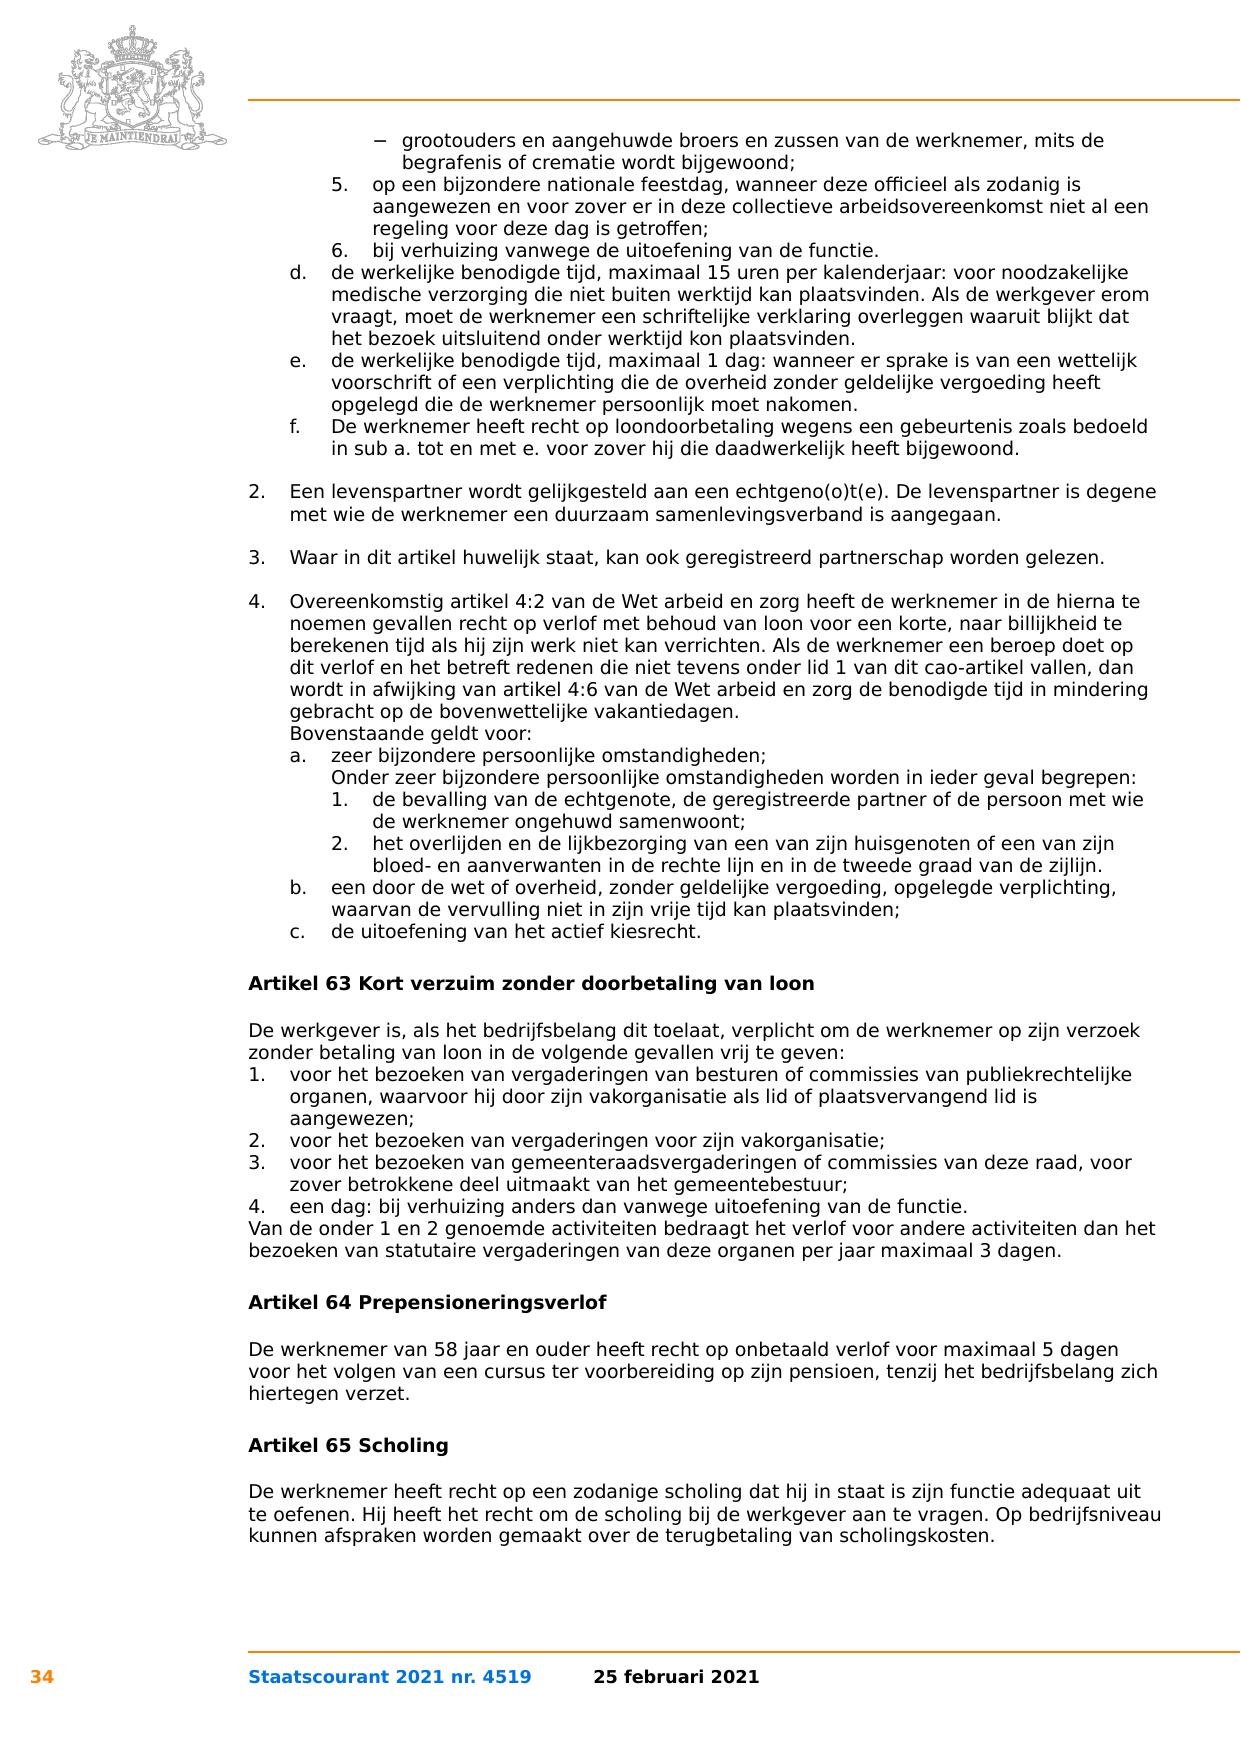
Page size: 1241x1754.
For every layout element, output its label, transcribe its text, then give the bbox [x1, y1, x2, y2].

text De werkgever is, als het bedrijfsbelang dit toelaat, verplicht om de werknemer op zijn verzoek zonder betaling van loon in de volgende gevallen vrij te geven: [248, 1020, 1163, 1064]
text a. zeer bijzondere persoonlijke omstandigheden; [289, 745, 1163, 767]
picture [38, 25, 227, 150]
subtitle Artikel 63 Kort verzuim zonder doorbetaling van loon [248, 973, 1163, 995]
subtitle Artikel 64 Prepensioneringsverlof [248, 1292, 1163, 1313]
text b. een door de wet of overheid, zonder geldelijke vergoeding, opgelegde verplichting, waarvan de vervulling niet in zijn vrije tijd kan plaatsvinden; [289, 877, 1163, 921]
text 6. bij verhuizing vanwege de uitoefening van de functie. [331, 240, 1163, 262]
text Bovenstaande geldt voor: [289, 723, 1163, 745]
text 1. voor het bezoeken van vergaderingen van besturen of commissies van publiekrechtelijke organen, waarvoor hij door zijn vakorganisatie als lid of plaatsvervangend lid is aangewezen; [248, 1064, 1163, 1130]
text 2. het overlijden en de lijkbezorging van een van zijn huisgenoten of een van zijn bloed- en aanverwanten in de rechte lijn en in de tweede graad van de zijlijn. [331, 833, 1163, 877]
text 2. Een levenspartner wordt gelijkgesteld aan een echtgeno(o)t(e). De levenspartner is degene met wie de werknemer een duurzaam samenlevingsverband is aangegaan. [248, 481, 1163, 525]
text 3. Waar in dit artikel huwelijk staat, kan ook geregistreerd partnerschap worden gelezen. [248, 547, 1163, 569]
text De werknemer van 58 jaar en ouder heeft recht op onbetaald verlof voor maximaal 5 dagen voor het volgen van een cursus ter voorbereiding op zijn pensioen, tenzij het bedrijfsbelang zich hiertegen verzet. [248, 1338, 1163, 1404]
text e. de werkelijke benodigde tijd, maximaal 1 dag: wanneer er sprake is van een wettelijk voorschrift of een verplichting die de overheid zonder geldelijke vergoeding heeft opgelegd die de werknemer persoonlijk moet nakomen. [289, 350, 1163, 416]
text 4. Overeenkomstig artikel 4:2 van de Wet arbeid en zorg heeft de werknemer in de hierna te noemen gevallen recht op verlof met behoud van loon voor een korte, naar billijkheid te berekenen tijd als hij zijn werk niet kan verrichten. Als de werknemer een beroep doet op dit verlof en het betreft redenen die niet tevens onder lid 1 van dit cao-artikel vallen, dan wordt in afwijking van artikel 4:6 van de Wet arbeid en zorg de benodigde tijd in mindering gebracht op de bovenwettelijke vakantiedagen. [248, 591, 1163, 723]
text d. de werkelijke benodigde tijd, maximaal 15 uren per kalenderjaar: voor noodzakelijke medische verzorging die niet buiten werktijd kan plaatsvinden. Als de werkgever erom vraagt, moet de werknemer een schriftelijke verklaring overleggen waaruit blijkt dat het bezoek uitsluitend onder werktijd kon plaatsvinden. [289, 262, 1163, 350]
text 1. de bevalling van de echtgenote, de geregistreerde partner of de persoon met wie de werknemer ongehuwd samenwoont; [331, 789, 1163, 833]
text 4. een dag: bij verhuizing anders dan vanwege uitoefening van de functie. [248, 1196, 1163, 1218]
text 2. voor het bezoeken van vergaderingen voor zijn vakorganisatie; [248, 1130, 1163, 1152]
text − grootouders en aangehuwde broers en zussen van de werknemer, mits de begrafenis of crematie wordt bijgewoond; [372, 130, 1163, 174]
subtitle Artikel 65 Scholing [248, 1434, 1163, 1456]
text Onder zeer bijzondere persoonlijke omstandigheden worden in ieder geval begrepen: [331, 767, 1163, 789]
text 3. voor het bezoeken van gemeenteraadsvergaderingen of commissies van deze raad, voor zover betrokkene deel uitmaakt van het gemeentebestuur; [248, 1152, 1163, 1196]
subtitle De werknemer heeft recht op een zodanige scholing dat hij in staat is zijn functie adequaat uit te oefenen. Hij heeft het recht om de scholing bij de werkgever aan te vragen. Op bedrijfsniveau kunnen afspraken worden gemaakt over de terugbetaling van scholingskosten. [248, 1481, 1163, 1547]
text f. De werknemer heeft recht op loondoorbetaling wegens een gebeurtenis zoals bedoeld in sub a. tot en met e. voor zover hij die daadwerkelijk heeft bijgewoond. [289, 416, 1163, 459]
text c. de uitoefening van het actief kiesrecht. [289, 921, 1163, 943]
text Van de onder 1 en 2 genoemde activiteiten bedraagt het verlof voor andere activiteiten dan het bezoeken van statutaire vergaderingen van deze organen per jaar maximaal 3 dagen. [248, 1218, 1163, 1262]
text 5. op een bijzondere nationale feestdag, wanneer deze officieel als zodanig is aangewezen en voor zover er in deze collectieve arbeidsovereenkomst niet al een regeling voor deze dag is getroffen; [331, 174, 1163, 240]
